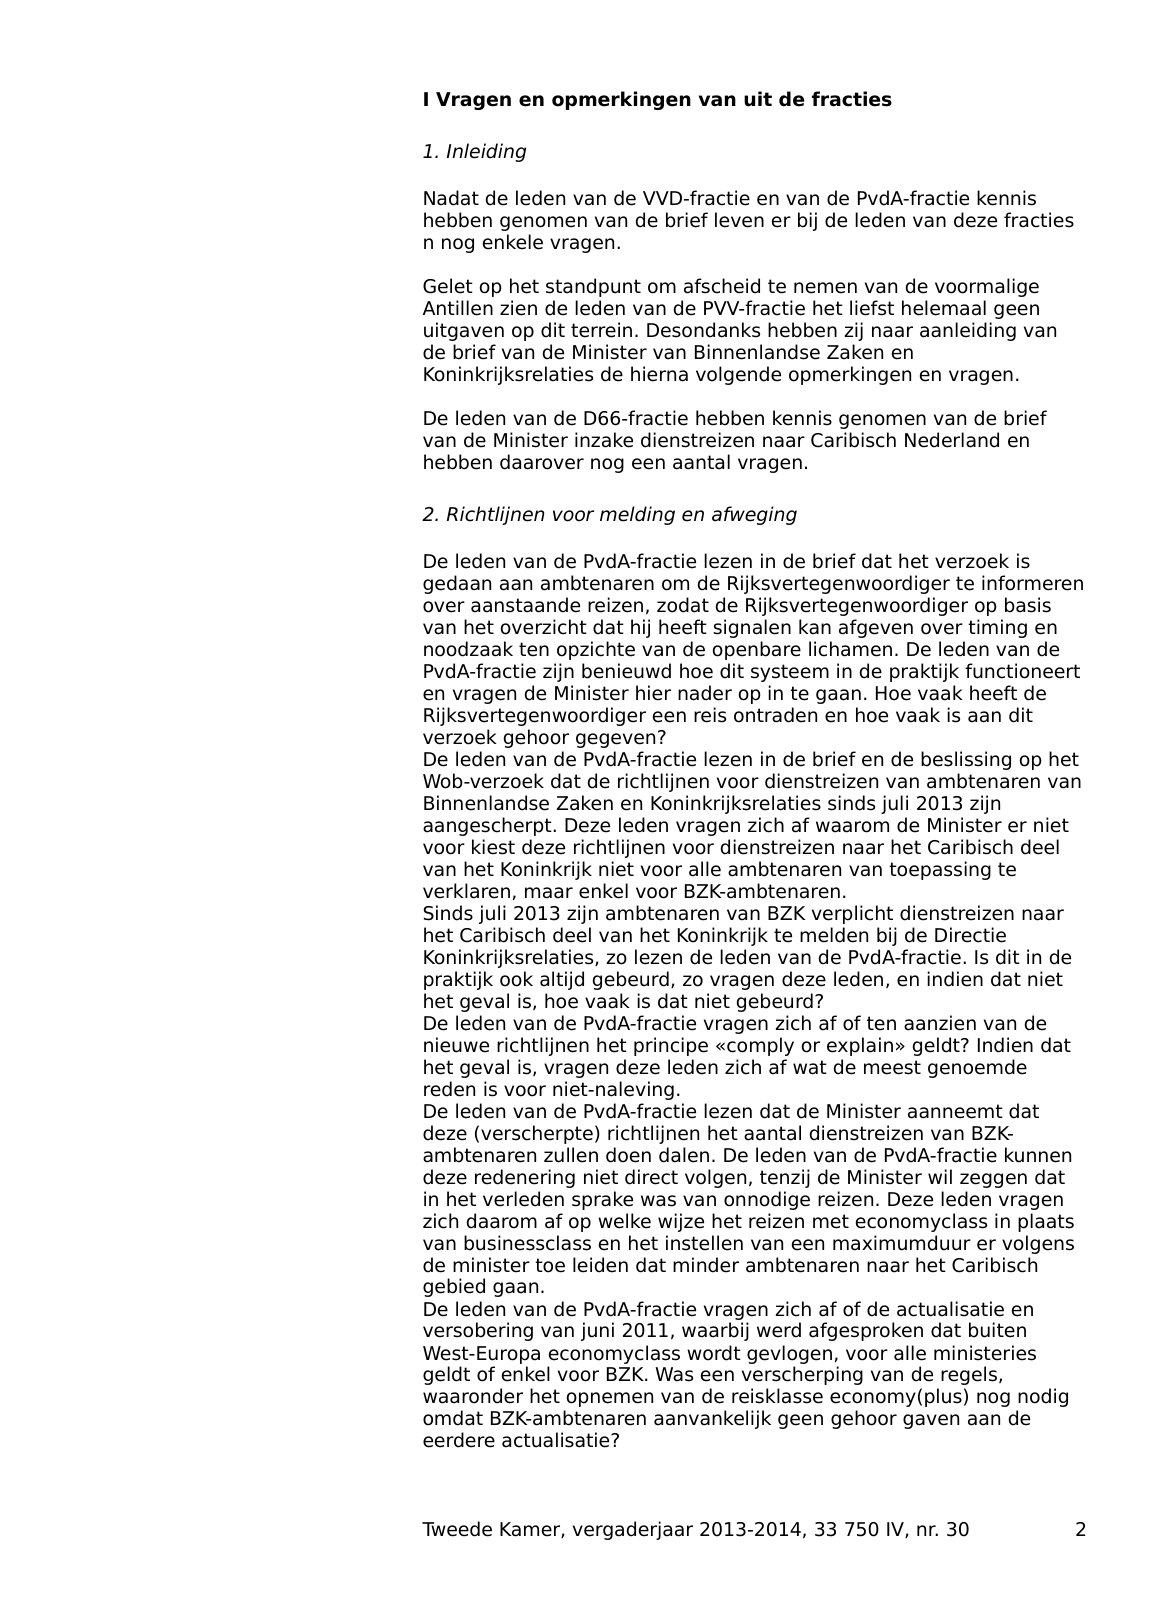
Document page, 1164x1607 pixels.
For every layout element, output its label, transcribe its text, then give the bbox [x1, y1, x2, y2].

text De leden van de PvdA-fractie lezen in de brief dat het verzoek is gedaan aan ambtenaren om de Rijksvertegenwoordiger te informeren over aanstaande reizen, zodat de Rijksvertegenwoordiger op basis van het overzicht dat hij heeft signalen kan afgeven over timing en noodzaak ten opzichte van de openbare lichamen. De leden van de PvdA-fractie zijn benieuwd hoe dit systeem in de praktijk functioneert en vragen de Minister hier nader op in te gaan. Hoe vaak heeft de Rijksvertegenwoordiger een reis ontraden en hoe vaak is aan dit verzoek gehoor gegeven? [422, 551, 1087, 749]
text Gelet op het standpunt om afscheid te nemen van de voormalige Antillen zien de leden van de PVV-fractie het liefst helemaal geen uitgaven op dit terrein. Desondanks hebben zij naar aanleiding van de brief van de Minister van Binnenlandse Zaken en Koninkrijksrelaties de hierna volgende opmerkingen en vragen. [422, 276, 1087, 386]
subtitle I Vragen en opmerkingen van uit de fracties [422, 89, 1087, 111]
text Sinds juli 2013 zijn ambtenaren van BZK verplicht dienstreizen naar het Caribisch deel van het Koninkrijk te melden bij de Directie Koninkrijksrelaties, zo lezen de leden van de PvdA-fractie. Is dit in de praktijk ook altijd gebeurd, zo vragen deze leden, en indien dat niet het geval is, hoe vaak is dat niet gebeurd? [422, 903, 1087, 1013]
subtitle 2. Richtlijnen voor melding en afweging [422, 504, 1087, 526]
text De leden van de PvdA-fractie lezen in de brief en de beslissing op het Wob-verzoek dat de richtlijnen voor dienstreizen van ambtenaren van Binnenlandse Zaken en Koninkrijksrelaties sinds juli 2013 zijn aangescherpt. Deze leden vragen zich af waarom de Minister er niet voor kiest deze richtlijnen voor dienstreizen naar het Caribisch deel van het Koninkrijk niet voor alle ambtenaren van toepassing te verklaren, maar enkel voor BZK-ambtenaren. [422, 749, 1087, 903]
text Nadat de leden van de VVD-fractie en van de PvdA-fractie kennis hebben genomen van de brief leven er bij de leden van deze fracties n nog enkele vragen. [422, 188, 1087, 254]
text De leden van de PvdA-fractie vragen zich af of ten aanzien van de nieuwe richtlijnen het principe «comply or explain» geldt? Indien dat het geval is, vragen deze leden zich af wat de meest genoemde reden is voor niet-naleving. [422, 1013, 1087, 1101]
text De leden van de PvdA-fractie vragen zich af of de actualisatie en versobering van juni 2011, waarbij werd afgesproken dat buiten West-Europa economyclass wordt gevlogen, voor alle ministeries geldt of enkel voor BZK. Was een verscherping van de regels, waaronder het opnemen van de reisklasse economy(plus) nog nodig omdat BZK-ambtenaren aanvankelijk geen gehoor gaven aan de eerdere actualisatie? [422, 1298, 1087, 1452]
text De leden van de D66-fractie hebben kennis genomen van de brief van de Minister inzake dienstreizen naar Caribisch Nederland en hebben daarover nog een aantal vragen. [422, 408, 1087, 474]
subtitle 1. Inleiding [422, 141, 1087, 163]
text De leden van de PvdA-fractie lezen dat de Minister aanneemt dat deze (verscherpte) richtlijnen het aantal dienstreizen van BZK-ambtenaren zullen doen dalen. De leden van de PvdA-fractie kunnen deze redenering niet direct volgen, tenzij de Minister wil zeggen dat in het verleden sprake was van onnodige reizen. Deze leden vragen zich daarom af op welke wijze het reizen met economyclass in plaats van businessclass en het instellen van een maximumduur er volgens de minister toe leiden dat minder ambtenaren naar het Caribisch gebied gaan. [422, 1101, 1087, 1298]
